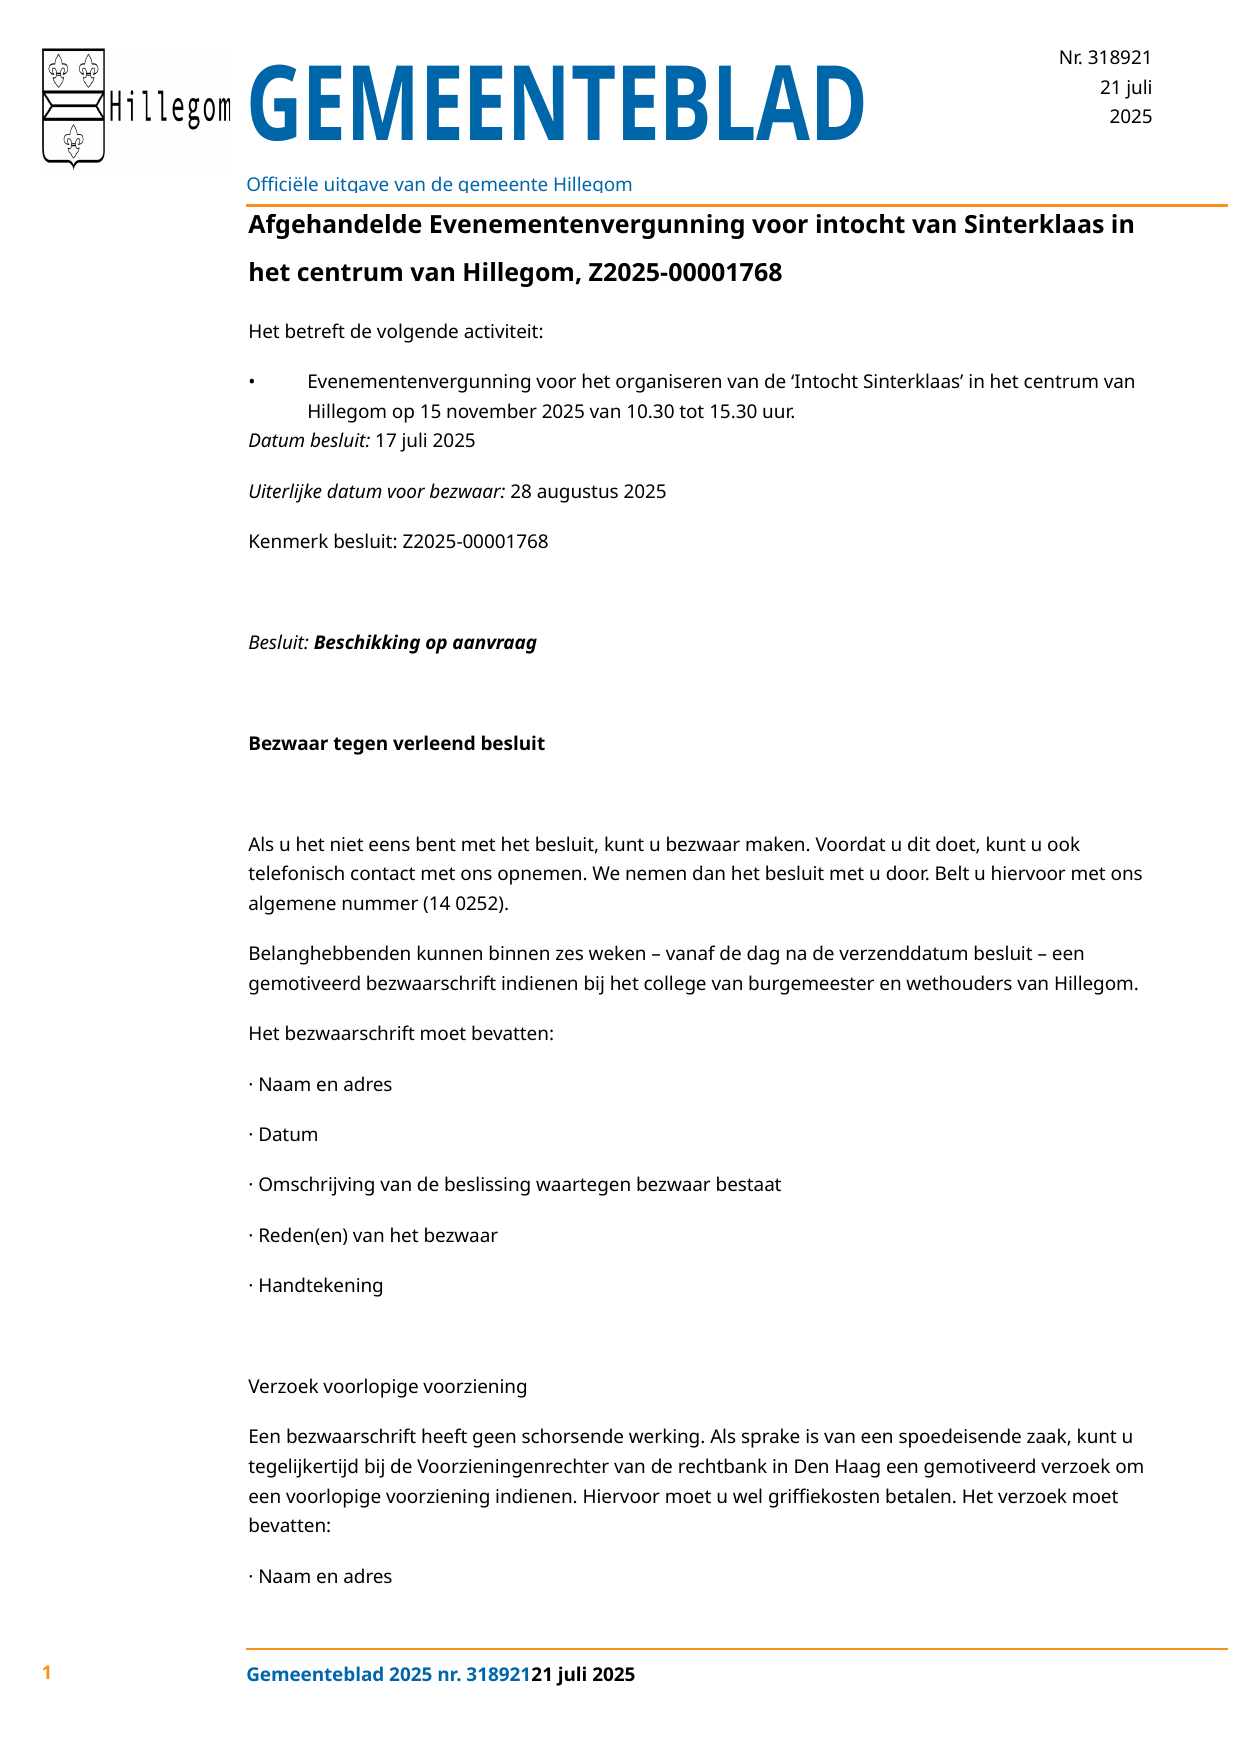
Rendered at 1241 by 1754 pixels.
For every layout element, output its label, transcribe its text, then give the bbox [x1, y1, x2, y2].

text · Naam en adres [248, 1071, 1152, 1097]
text Een bezwaarschrift heeft geen schorsende werking. Als sprake is van een spoedeisende zaak, kunt u tegelijkertijd bij de Voorzieningenrechter van de rechtbank in Den Haag een gemotiveerd verzoek om een voorlopige voorziening indienen. Hiervoor moet u wel griffiekosten betalen. Het verzoek moet bevatten: [248, 1424, 1152, 1538]
list Evenementenvergunning voor het organiseren van de ‘Intocht Sinterklaas’ in het centrum van Hillegom op 15 november 2025 van 10.30 tot 15.30 uur. [248, 368, 1152, 424]
text · Omschrijving van de beslissing waartegen bezwaar bestaat [248, 1172, 1152, 1197]
text Verzoek voorlopige voorziening [248, 1373, 1152, 1399]
text Datum besluit: 17 juli 2025 [248, 427, 1152, 453]
text Het bezwaarschrift moet bevatten: [248, 1020, 1152, 1046]
text · Naam en adres [248, 1563, 1152, 1589]
text Afgehandelde Evenementenvergunning voor intocht van Sinterklaas in het centrum van Hillegom, Z2025-00001768 [248, 207, 1152, 288]
text Belanghebbenden kunnen binnen zes weken – vanaf de dag na de verzenddatum besluit – een gemotiveerd bezwaarschrift indienen bij het college van burgemeester en wethouders van Hillegom. [248, 940, 1152, 996]
text Bezwaar tegen verleend besluit [248, 730, 1152, 756]
text · Reden(en) van het bezwaar [248, 1222, 1152, 1248]
picture [41, 47, 231, 172]
text Besluit: Beschikking op aanvraag [248, 629, 1152, 655]
text · Handtekening [248, 1272, 1152, 1298]
text Kenmerk besluit: Z2025-00001768 [248, 528, 1152, 554]
text · Datum [248, 1121, 1152, 1147]
text Het betreft de volgende activiteit: [248, 318, 1152, 344]
text Uiterlijke datum voor bezwaar: 28 augustus 2025 [248, 478, 1152, 504]
text Als u het niet eens bent met het besluit, kunt u bezwaar maken. Voordat u dit doet, kunt u ook telefonisch contact met ons opnemen. We nemen dan het besluit met u door. Belt u hiervoor met ons algemene nummer (14 0252). [248, 831, 1152, 916]
